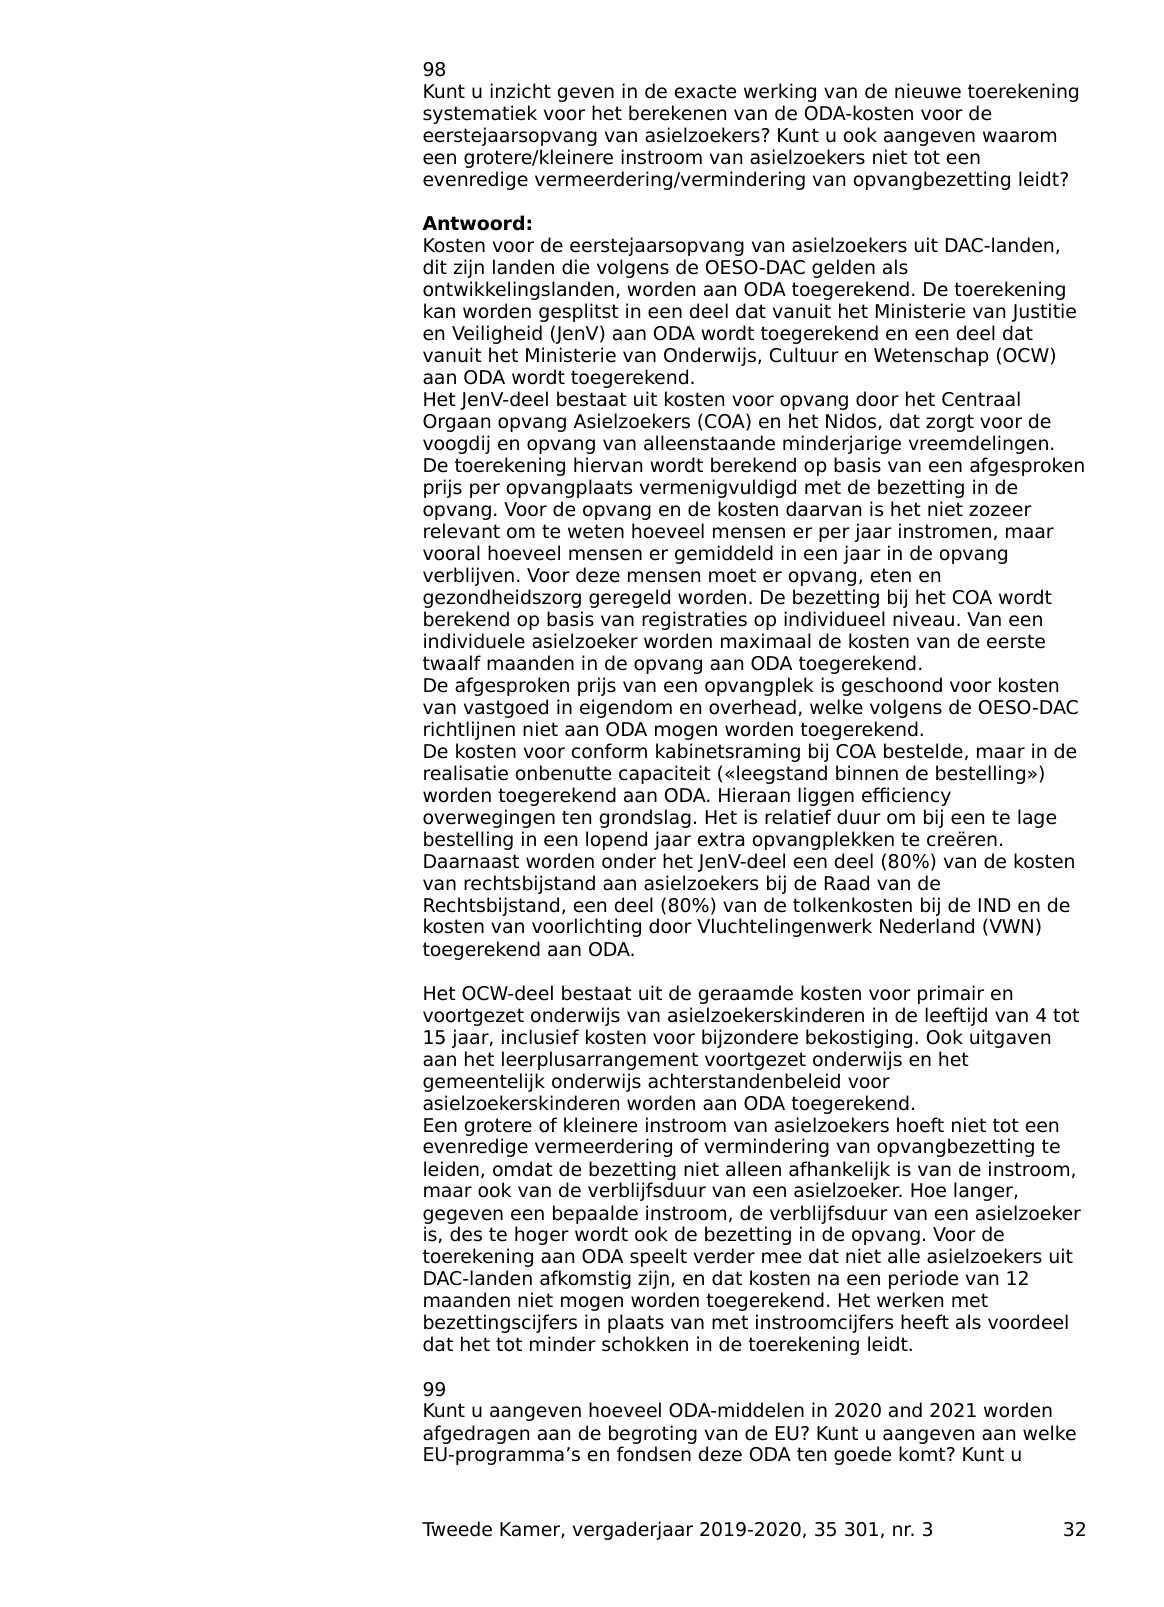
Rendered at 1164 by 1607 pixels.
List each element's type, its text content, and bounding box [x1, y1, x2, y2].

text De afgesproken prijs van een opvangplek is geschoond voor kosten van vastgoed in eigendom en overhead, welke volgens de OESO-DAC richtlijnen niet aan ODA mogen worden toegerekend. [422, 675, 1087, 741]
text Een grotere of kleinere instroom van asielzoekers hoeft niet tot een evenredige vermeerdering of vermindering van opvangbezetting te leiden, omdat de bezetting niet alleen afhankelijk is van de instroom, maar ook van de verblijfsduur van een asielzoeker. Hoe langer, gegeven een bepaalde instroom, de verblijfsduur van een asielzoeker is, des te hoger wordt ook de bezetting in de opvang. Voor de toerekening aan ODA speelt verder mee dat niet alle asielzoekers uit DAC-landen afkomstig zijn, en dat kosten na een periode van 12 maanden niet mogen worden toegerekend. Het werken met bezettingscijfers in plaats van met instroomcijfers heeft als voordeel dat het tot minder schokken in de toerekening leidt. [422, 1114, 1087, 1356]
text Daarnaast worden onder het JenV-deel een deel (80%) van de kosten van rechtsbijstand aan asielzoekers bij de Raad van de Rechtsbijstand, een deel (80%) van de tolkenkosten bij de IND en de kosten van voorlichting door Vluchtelingenwerk Nederland (VWN) toegerekend aan ODA. [422, 851, 1087, 960]
text Kunt u inzicht geven in de exacte werking van de nieuwe toerekening systematiek voor het berekenen van de ODA-kosten voor de eerstejaarsopvang van asielzoekers? Kunt u ook aangeven waarom een grotere/kleinere instroom van asielzoekers niet tot een evenredige vermeerdering/vermindering van opvangbezetting leidt? [422, 81, 1087, 191]
text Kosten voor de eerstejaarsopvang van asielzoekers uit DAC-landen, dit zijn landen die volgens de OESO-DAC gelden als ontwikkelingslanden, worden aan ODA toegerekend. De toerekening kan worden gesplitst in een deel dat vanuit het Ministerie van Justitie en Veiligheid (JenV) aan ODA wordt toegerekend en een deel dat vanuit het Ministerie van Onderwijs, Cultuur en Wetenschap (OCW) aan ODA wordt toegerekend. [422, 235, 1087, 389]
text Het JenV-deel bestaat uit kosten voor opvang door het Centraal Orgaan opvang Asielzoekers (COA) en het Nidos, dat zorgt voor de voogdij en opvang van alleenstaande minderjarige vreemdelingen. De toerekening hiervan wordt berekend op basis van een afgesproken prijs per opvangplaats vermenigvuldigd met de bezetting in de opvang. Voor de opvang en de kosten daarvan is het niet zozeer relevant om te weten hoeveel mensen er per jaar instromen, maar vooral hoeveel mensen er gemiddeld in een jaar in de opvang verblijven. Voor deze mensen moet er opvang, eten en gezondheidszorg geregeld worden. De bezetting bij het COA wordt berekend op basis van registraties op individueel niveau. Van een individuele asielzoeker worden maximaal de kosten van de eerste twaalf maanden in de opvang aan ODA toegerekend. [422, 389, 1087, 675]
text Het OCW-deel bestaat uit de geraamde kosten voor primair en voortgezet onderwijs van asielzoekerskinderen in de leeftijd van 4 tot 15 jaar, inclusief kosten voor bijzondere bekostiging. Ook uitgaven aan het leerplusarrangement voortgezet onderwijs en het gemeentelijk onderwijs achterstandenbeleid voor asielzoekerskinderen worden aan ODA toegerekend. [422, 983, 1087, 1114]
text 99 [422, 1378, 1087, 1400]
text 98 [422, 59, 1087, 81]
text Antwoord: [422, 213, 1087, 235]
text Kunt u aangeven hoeveel ODA-middelen in 2020 and 2021 worden afgedragen aan de begroting van de EU? Kunt u aangeven aan welke EU-programma’s en fondsen deze ODA ten goede komt? Kunt u [422, 1400, 1087, 1466]
text De kosten voor conform kabinetsraming bij COA bestelde, maar in de realisatie onbenutte capaciteit («leegstand binnen de bestelling») worden toegerekend aan ODA. Hieraan liggen efficiency overwegingen ten grondslag. Het is relatief duur om bij een te lage bestelling in een lopend jaar extra opvangplekken te creëren. [422, 741, 1087, 851]
